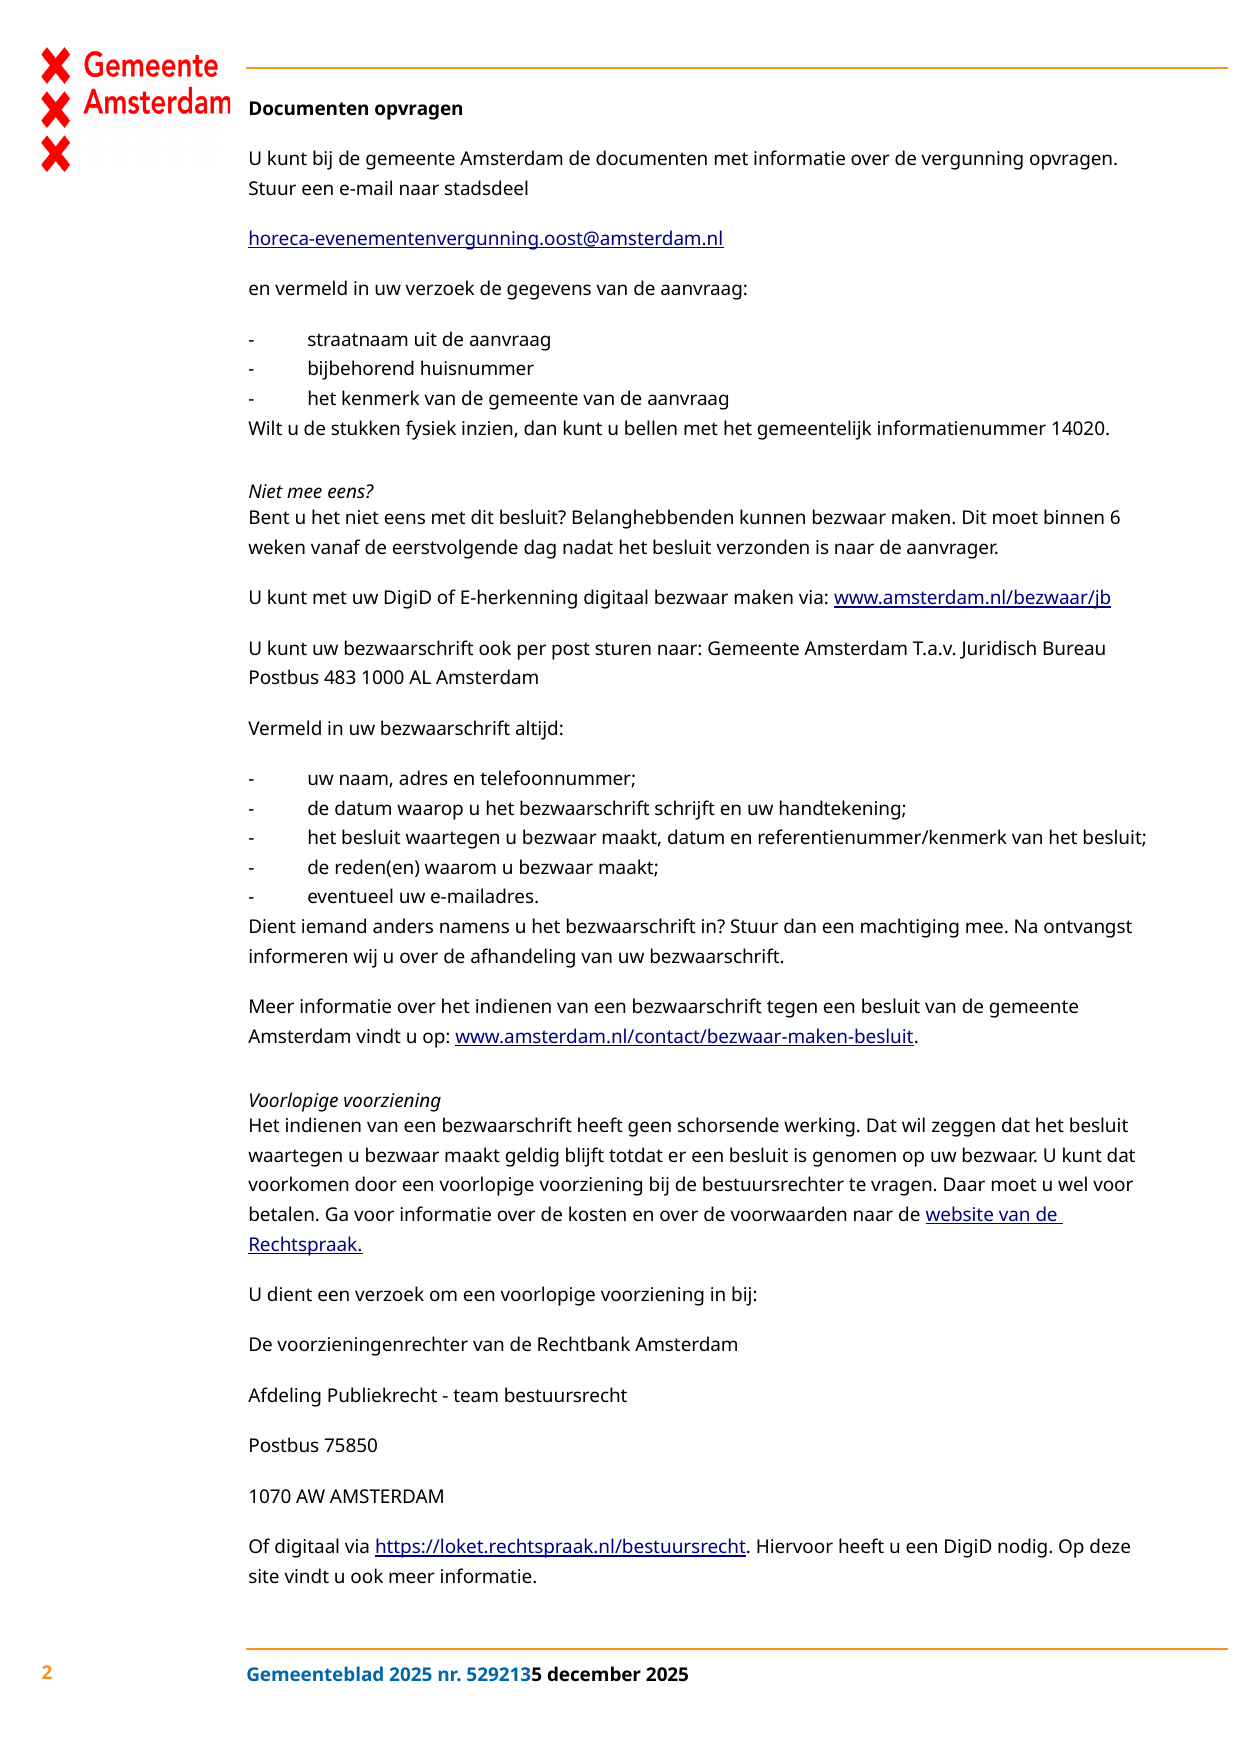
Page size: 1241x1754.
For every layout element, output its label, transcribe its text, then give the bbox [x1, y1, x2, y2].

list eventueel uw e-mailadres. [248, 884, 1152, 909]
list straatnaam uit de aanvraag [248, 326, 1152, 352]
text 1070 AW AMSTERDAM [248, 1483, 1152, 1509]
text horeca-evenementenvergunning.oost@amsterdam.nl [248, 225, 1152, 251]
text Wilt u de stukken fysiek inzien, dan kunt u bellen met het gemeentelijk informatienummer 14020. [248, 415, 1152, 441]
text U dient een verzoek om een voorlopige voorziening in bij: [248, 1281, 1152, 1307]
text Voorlopige voorziening [248, 1087, 1152, 1112]
list het besluit waartegen u bezwaar maakt, datum en referentienummer/kenmerk van het besluit; [248, 824, 1152, 850]
list de datum waarop u het bezwaarschrift schrijft en uw handtekening; [248, 795, 1152, 821]
text Of digitaal via https://loket.rechtspraak.nl/bestuursrecht. Hiervoor heeft u een DigiD nodig. Op deze site vindt u ook meer informatie. [248, 1533, 1152, 1589]
list uw naam, adres en telefoonnummer; [248, 765, 1152, 791]
text U kunt uw bezwaarschrift ook per post sturen naar: Gemeente Amsterdam T.a.v. Juridisch Bureau Postbus 483 1000 AL Amsterdam [248, 635, 1152, 690]
text Het indienen van een bezwaarschrift heeft geen schorsende werking. Dat wil zeggen dat het besluit waartegen u bezwaar maakt geldig blijft totdat er een besluit is genomen op uw bezwaar. U kunt dat voorkomen door een voorlopige voorziening bij de bestuursrechter te vragen. Daar moet u wel voor betalen. Ga voor informatie over de kosten en over de voorwaarden naar de website van de Rechtspraak. [248, 1112, 1152, 1257]
picture [41, 47, 231, 172]
text Documenten opvragen [248, 95, 1152, 121]
list de reden(en) waarom u bezwaar maakt; [248, 854, 1152, 880]
text Vermeld in uw bezwaarschrift altijd: [248, 715, 1152, 741]
list bijbehorend huisnummer [248, 356, 1152, 381]
text Postbus 75850 [248, 1432, 1152, 1458]
list het kenmerk van de gemeente van de aanvraag [248, 385, 1152, 411]
text Dient iemand anders namens u het bezwaarschrift in? Stuur dan een machtiging mee. Na ontvangst informeren wij u over de afhandeling van uw bezwaarschrift. [248, 913, 1152, 968]
text Meer informatie over het indienen van een bezwaarschrift tegen een besluit van de gemeente Amsterdam vindt u op: www.amsterdam.nl/contact/bezwaar-maken-besluit. [248, 993, 1152, 1048]
text Niet mee eens? [248, 479, 1152, 504]
text De voorzieningenrechter van de Rechtbank Amsterdam [248, 1332, 1152, 1357]
text U kunt bij de gemeente Amsterdam de documenten met informatie over de vergunning opvragen. Stuur een e-mail naar stadsdeel [248, 145, 1152, 201]
text en vermeld in uw verzoek de gegevens van de aanvraag: [248, 276, 1152, 301]
text U kunt met uw DigiD of E-herkenning digitaal bezwaar maken via: www.amsterdam.nl/bezwaar/jb [248, 584, 1152, 610]
text Bent u het niet eens met dit besluit? Belanghebbenden kunnen bezwaar maken. Dit moet binnen 6 weken vanaf de eerstvolgende dag nadat het besluit verzonden is naar de aanvrager. [248, 504, 1152, 560]
text Afdeling Publiekrecht - team bestuursrecht [248, 1382, 1152, 1408]
